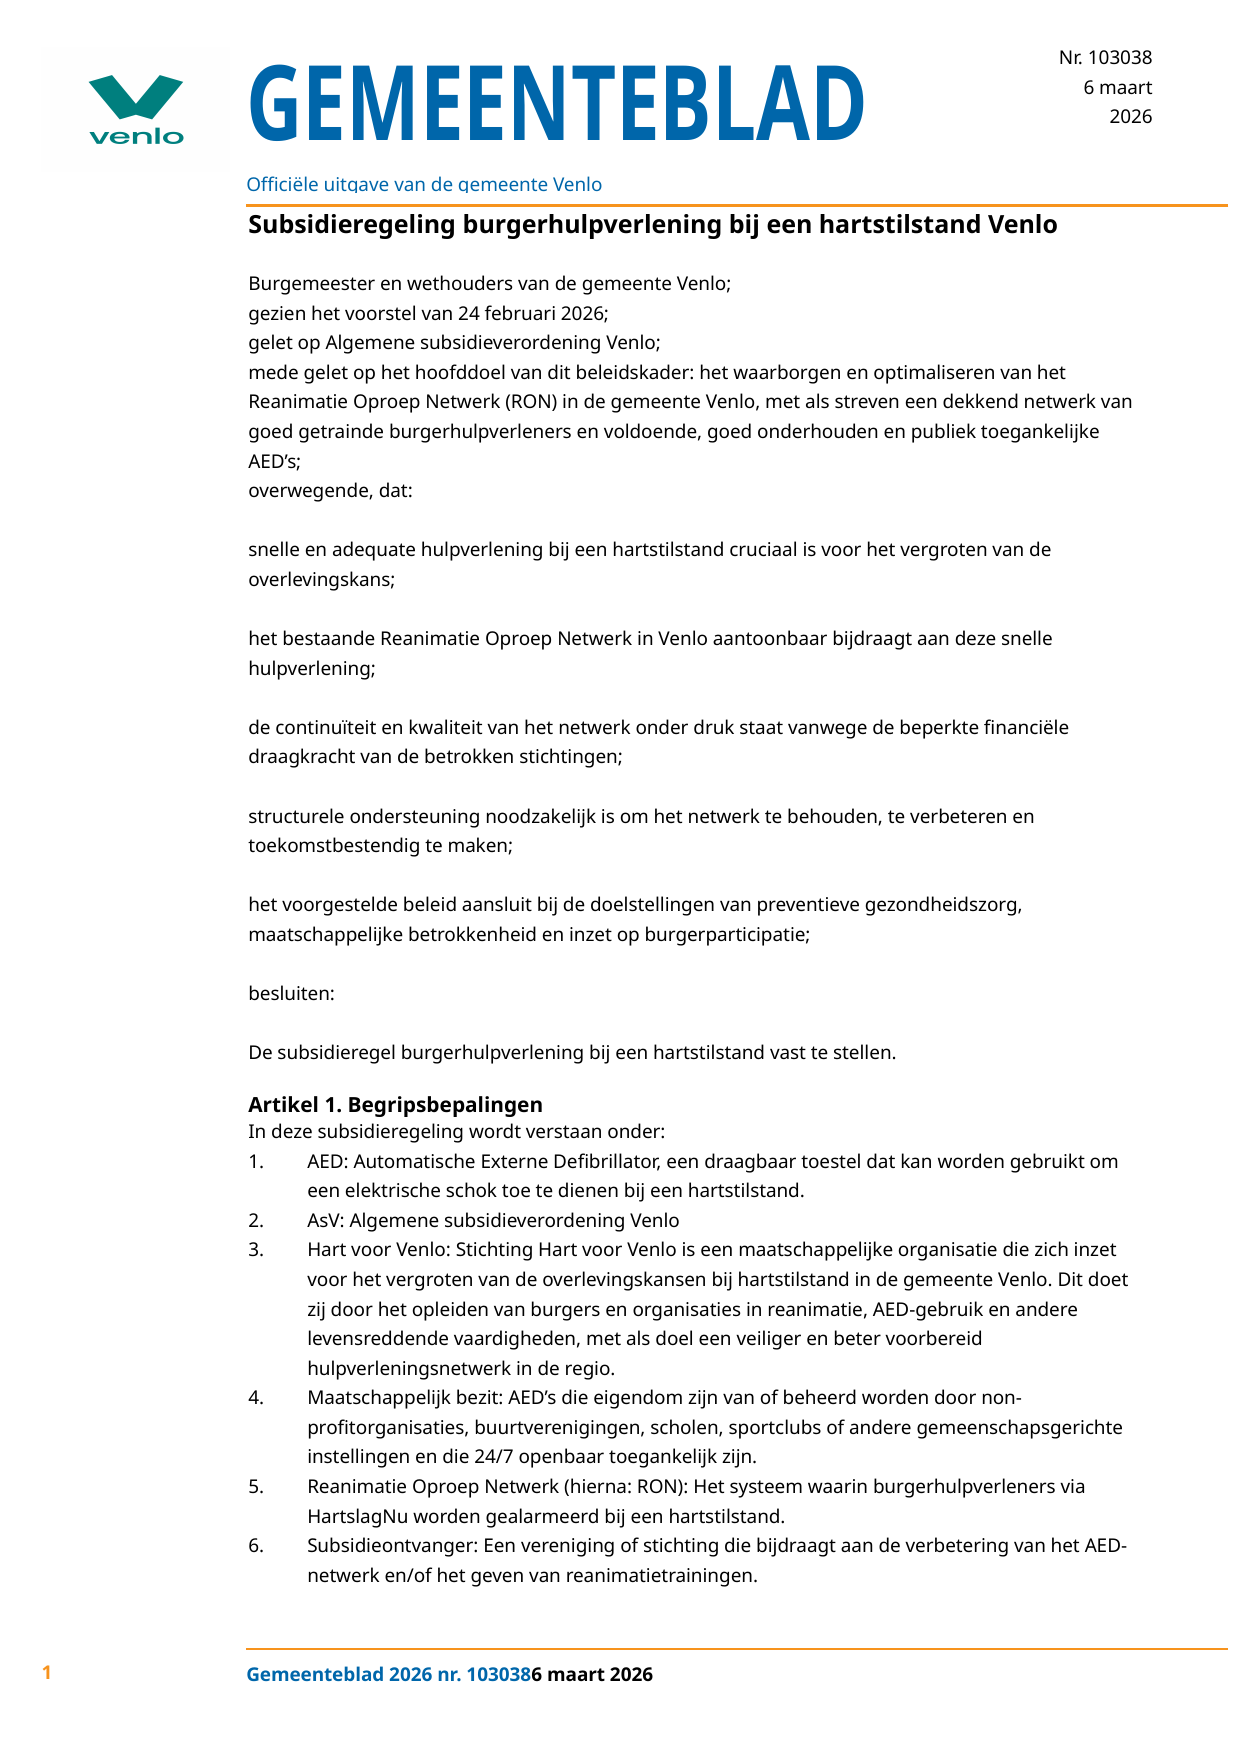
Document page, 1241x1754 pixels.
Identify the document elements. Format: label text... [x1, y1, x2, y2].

text In deze subsidieregeling wordt verstaan onder: [248, 1118, 1152, 1144]
text gezien het voorstel van 24 februari 2026; [248, 300, 1152, 326]
text de continuïteit en kwaliteit van het netwerk onder druk staat vanwege de beperkte financiële draagkracht van de betrokken stichtingen; [248, 714, 1152, 769]
text mede gelet op het hoofddoel van dit beleidskader: het waarborgen en optimaliseren van het Reanimatie Oproep Netwerk (RON) in de gemeente Venlo, met als streven een dekkend netwerk van goed getrainde burgerhulpverleners en voldoende, goed onderhouden en publiek toegankelijke AED’s; [248, 359, 1152, 473]
list AsV: Algemene subsidieverordening Venlo [248, 1207, 1152, 1233]
text Subsidieregeling burgerhulpverlening bij een hartstilstand Venlo [248, 207, 1152, 241]
list AED: Automatische Externe Defibrillator, een draagbaar toestel dat kan worden gebruikt om een elektrische schok toe te dienen bij een hartstilstand. [248, 1148, 1152, 1203]
list Subsidieontvanger: Een vereniging of stichting die bijdraagt aan de verbetering van het AED-netwerk en/of het geven van reanimatietrainingen. [248, 1532, 1152, 1588]
list Reanimatie Oproep Netwerk (hierna: RON): Het systeem waarin burgerhulpverleners via HartslagNu worden gealarmeerd bij een hartstilstand. [248, 1473, 1152, 1529]
text Artikel 1. Begripsbepalingen [248, 1090, 1152, 1118]
list Maatschappelijk bezit: AED’s die eigendom zijn van of beheerd worden door non-profitorganisaties, buurtverenigingen, scholen, sportclubs of andere gemeenschapsgerichte instellingen en die 24/7 openbaar toegankelijk zijn. [248, 1384, 1152, 1469]
text structurele ondersteuning noodzakelijk is om het netwerk te behouden, te verbeteren en toekomstbestendig te maken; [248, 803, 1152, 858]
picture [41, 47, 231, 172]
text het bestaande Reanimatie Oproep Netwerk in Venlo aantoonbaar bijdraagt aan deze snelle hulpverlening; [248, 625, 1152, 681]
text De subsidieregel burgerhulpverlening bij een hartstilstand vast te stellen. [248, 1039, 1152, 1065]
text besluiten: [248, 980, 1152, 1006]
text overwegende, dat: [248, 477, 1152, 503]
text snelle en adequate hulpverlening bij een hartstilstand cruciaal is voor het vergroten van de overlevingskans; [248, 537, 1152, 592]
text gelet op Algemene subsidieverordening Venlo; [248, 329, 1152, 355]
text Burgemeester en wethouders van de gemeente Venlo; [248, 270, 1152, 296]
list Hart voor Venlo: Stichting Hart voor Venlo is een maatschappelijke organisatie die zich inzet voor het vergroten van de overlevingskansen bij hartstilstand in de gemeente Venlo. Dit doet zij door het opleiden van burgers en organisaties in reanimatie, AED-gebruik en andere levensreddende vaardigheden, met als doel een veiliger en beter voorbereid hulpverleningsnetwerk in de regio. [248, 1237, 1152, 1381]
text het voorgestelde beleid aansluit bij de doelstellingen van preventieve gezondheidszorg, maatschappelijke betrokkenheid en inzet op burgerparticipatie; [248, 892, 1152, 947]
